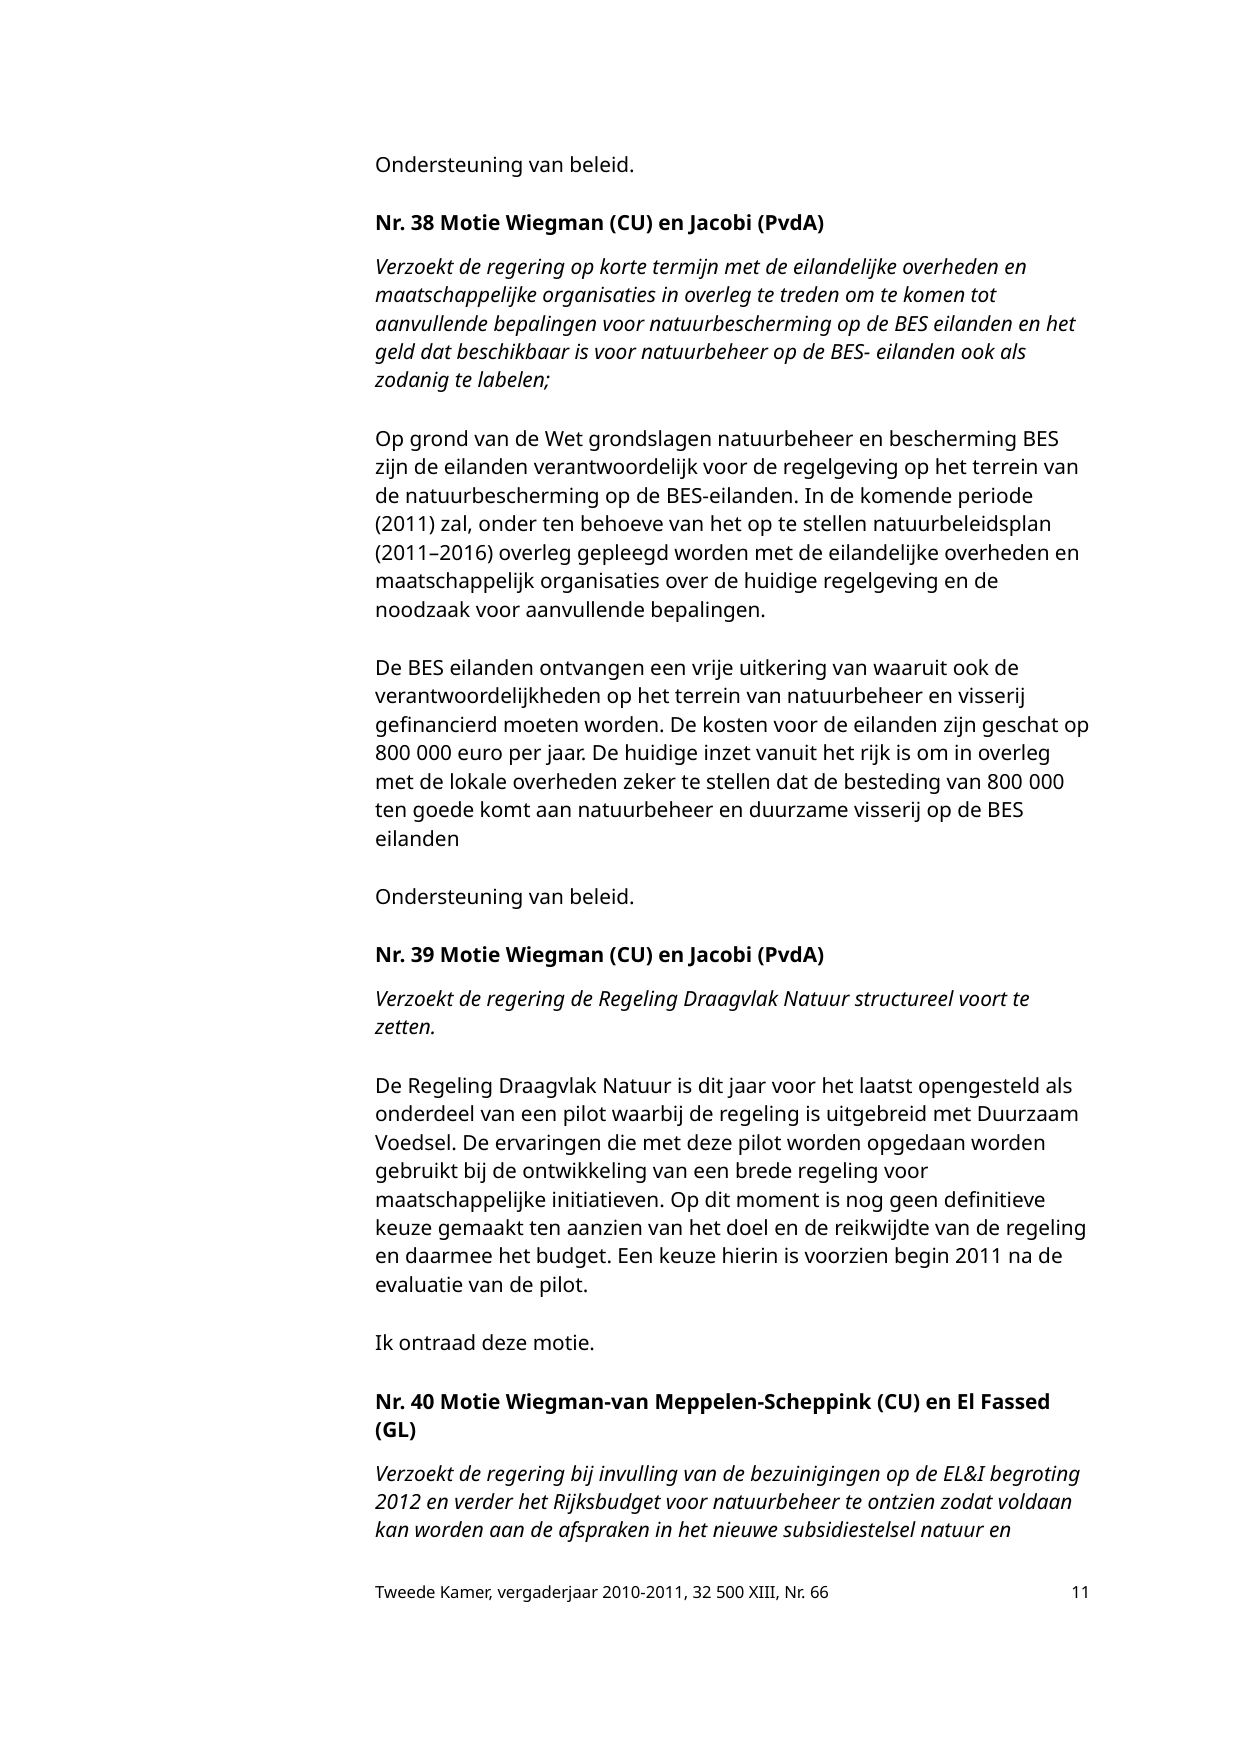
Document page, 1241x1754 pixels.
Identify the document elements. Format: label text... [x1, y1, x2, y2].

text Ik ontraad deze motie. [375, 1328, 1090, 1357]
text Verzoekt de regering bij invulling van de bezuinigingen op de EL&I begroting 2012 en verder het Rijksbudget voor natuurbeheer te ontzien zodat voldaan kan worden aan de afspraken in het nieuwe subsidiestelsel natuur en [375, 1459, 1090, 1544]
text Nr. 38 Motie Wiegman (CU) en Jacobi (PvdA) [375, 208, 1090, 237]
text Nr. 39 Motie Wiegman (CU) en Jacobi (PvdA) [375, 941, 1090, 969]
text Verzoekt de regering de Regeling Draagvlak Natuur structureel voort te zetten. [375, 984, 1090, 1041]
text Op grond van de Wet grondslagen natuurbeheer en bescherming BES zijn de eilanden verantwoordelijk voor de regelgeving op het terrein van de natuurbescherming op de BES-eilanden. In de komende periode (2011) zal, onder ten behoeve van het op te stellen natuurbeleidsplan (2011–2016) overleg gepleegd worden met de eilandelijke overheden en maatschappelijk organisaties over de huidige regelgeving en de noodzaak voor aanvullende bepalingen. [375, 424, 1090, 623]
text Ondersteuning van beleid. [375, 150, 1090, 178]
text De BES eilanden ontvangen een vrije uitkering van waaruit ook de verantwoordelijkheden op het terrein van natuurbeheer en visserij gefinancierd moeten worden. De kosten voor de eilanden zijn geschat op 800 000 euro per jaar. De huidige inzet vanuit het rijk is om in overleg met de lokale overheden zeker te stellen dat de besteding van 800 000 ten goede komt aan natuurbeheer en duurzame visserij op de BES eilanden [375, 653, 1090, 852]
text De Regeling Draagvlak Natuur is dit jaar voor het laatst opengesteld als onderdeel van een pilot waarbij de regeling is uitgebreid met Duurzaam Voedsel. De ervaringen die met deze pilot worden opgedaan worden gebruikt bij de ontwikkeling van een brede regeling voor maatschappelijke initiatieven. Op dit moment is nog geen definitieve keuze gemaakt ten aanzien van het doel en de reikwijdte van de regeling en daarmee het budget. Een keuze hierin is voorzien begin 2011 na de evaluatie van de pilot. [375, 1071, 1090, 1298]
text Ondersteuning van beleid. [375, 882, 1090, 911]
text Verzoekt de regering op korte termijn met de eilandelijke overheden en maatschappelijke organisaties in overleg te treden om te komen tot aanvullende bepalingen voor natuurbescherming op de BES eilanden en het geld dat beschikbaar is voor natuurbeheer op de BES- eilanden ook als zodanig te labelen; [375, 252, 1090, 394]
text Nr. 40 Motie Wiegman-van Meppelen-Scheppink (CU) en El Fassed (GL) [375, 1387, 1090, 1444]
